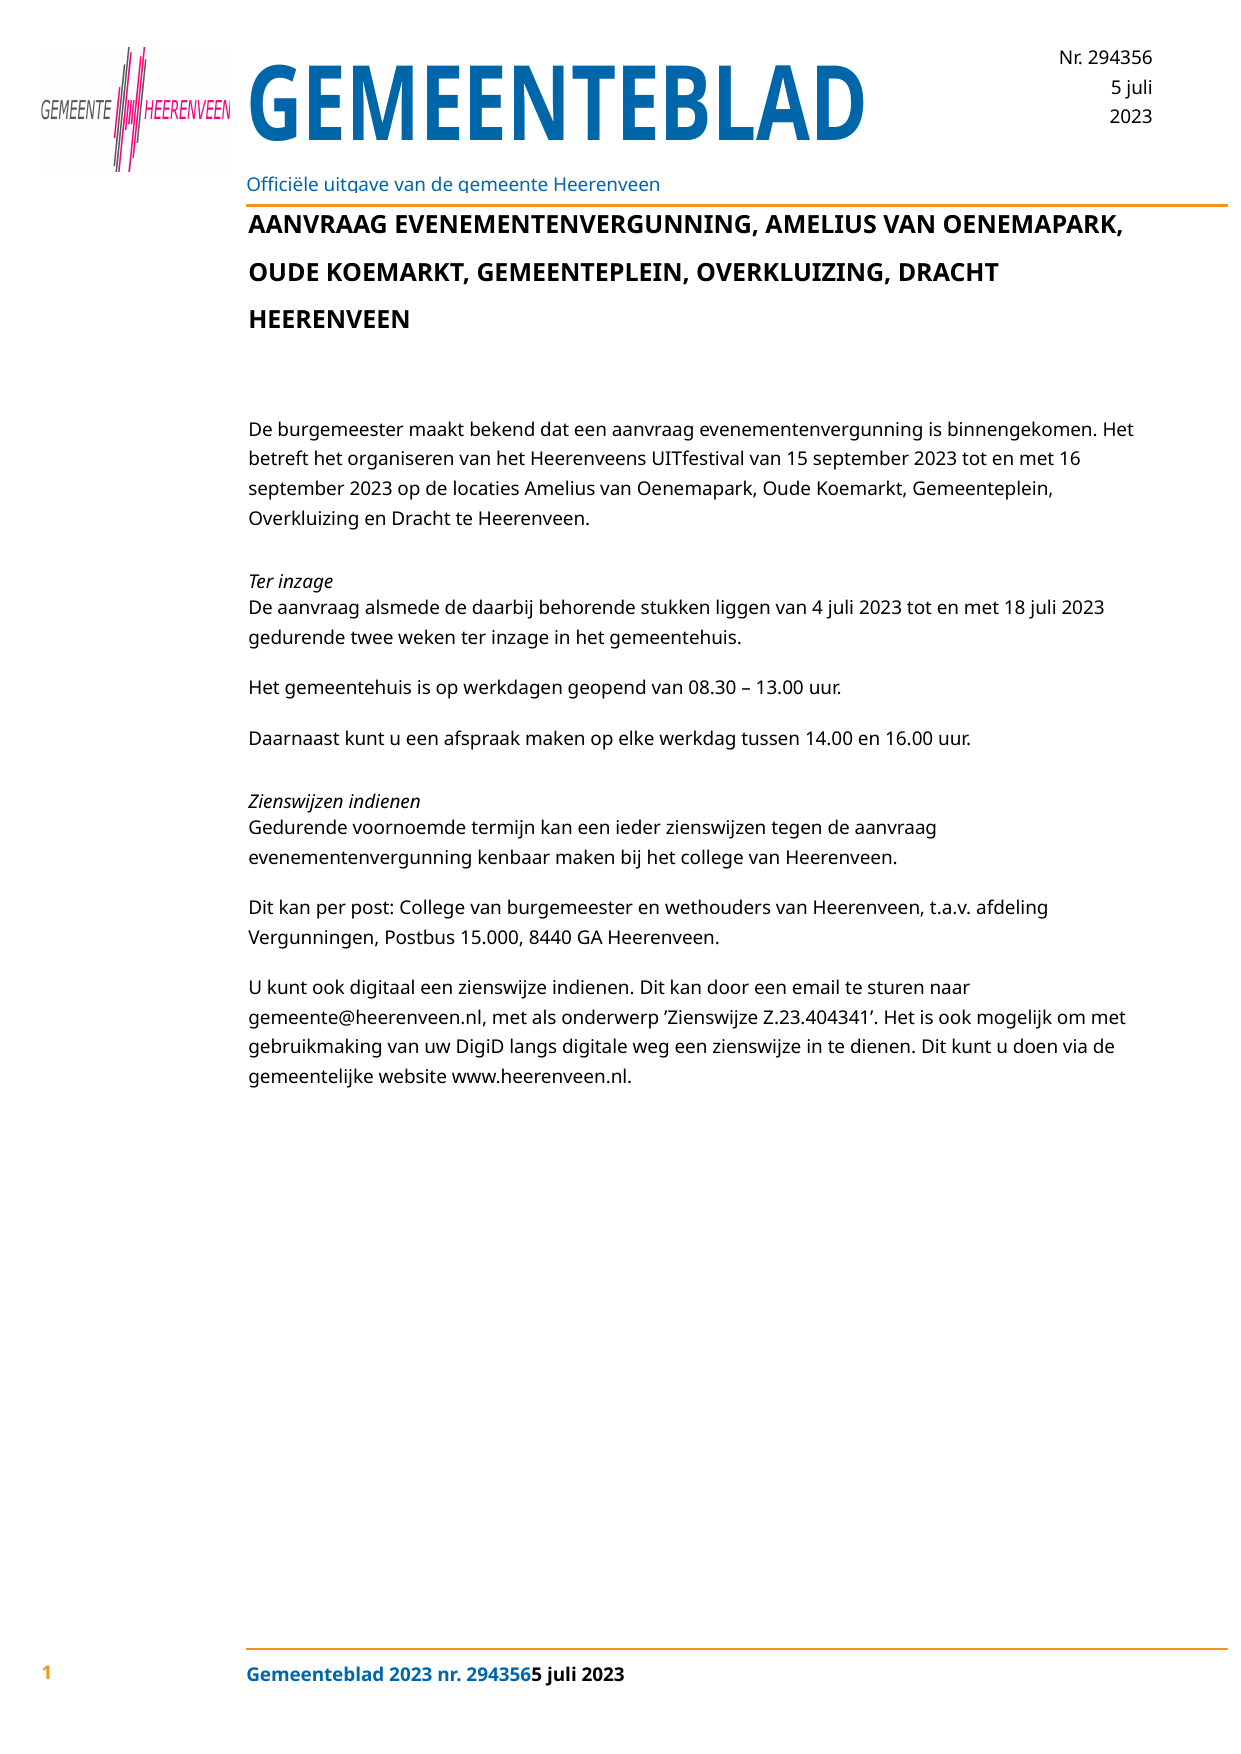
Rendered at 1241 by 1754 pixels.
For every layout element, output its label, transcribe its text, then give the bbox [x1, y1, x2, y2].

text Zienswijzen indienen [248, 789, 1152, 814]
text Het gemeentehuis is op werkdagen geopend van 08.30 – 13.00 uur. [248, 674, 1152, 700]
text AANVRAAG EVENEMENTENVERGUNNING, AMELIUS VAN OENEMAPARK, OUDE KOEMARKT, GEMEENTEPLEIN, OVERKLUIZING, DRACHT HEERENVEEN [248, 207, 1152, 336]
text Dit kan per post: College van burgemeester en wethouders van Heerenveen, t.a.v. afdeling Vergunningen, Postbus 15.000, 8440 GA Heerenveen. [248, 894, 1152, 950]
text De burgemeester maakt bekend dat een aanvraag evenementenvergunning is binnengekomen. Het betreft het organiseren van het Heerenveens UITfestival van 15 september 2023 tot en met 16 september 2023 op de locaties Amelius van Oenemapark, Oude Koemarkt, Gemeenteplein, Overkluizing en Dracht te Heerenveen. [248, 416, 1152, 530]
text U kunt ook digitaal een zienswijze indienen. Dit kan door een email te sturen naar gemeente@heerenveen.nl, met als onderwerp ’Zienswijze Z.23.404341’. Het is ook mogelijk om met gebruikmaking van uw DigiD langs digitale weg een zienswijze in te dienen. Dit kunt u doen via de gemeentelijke website www.heerenveen.nl. [248, 974, 1152, 1089]
text Daarnaast kunt u een afspraak maken op elke werkdag tussen 14.00 en 16.00 uur. [248, 725, 1152, 751]
picture [41, 47, 231, 172]
text Ter inzage [248, 569, 1152, 594]
text De aanvraag alsmede de daarbij behorende stukken liggen van 4 juli 2023 tot en met 18 juli 2023 gedurende twee weken ter inzage in het gemeentehuis. [248, 594, 1152, 650]
text Gedurende voornoemde termijn kan een ieder zienswijzen tegen de aanvraag evenementenvergunning kenbaar maken bij het college van Heerenveen. [248, 814, 1152, 870]
